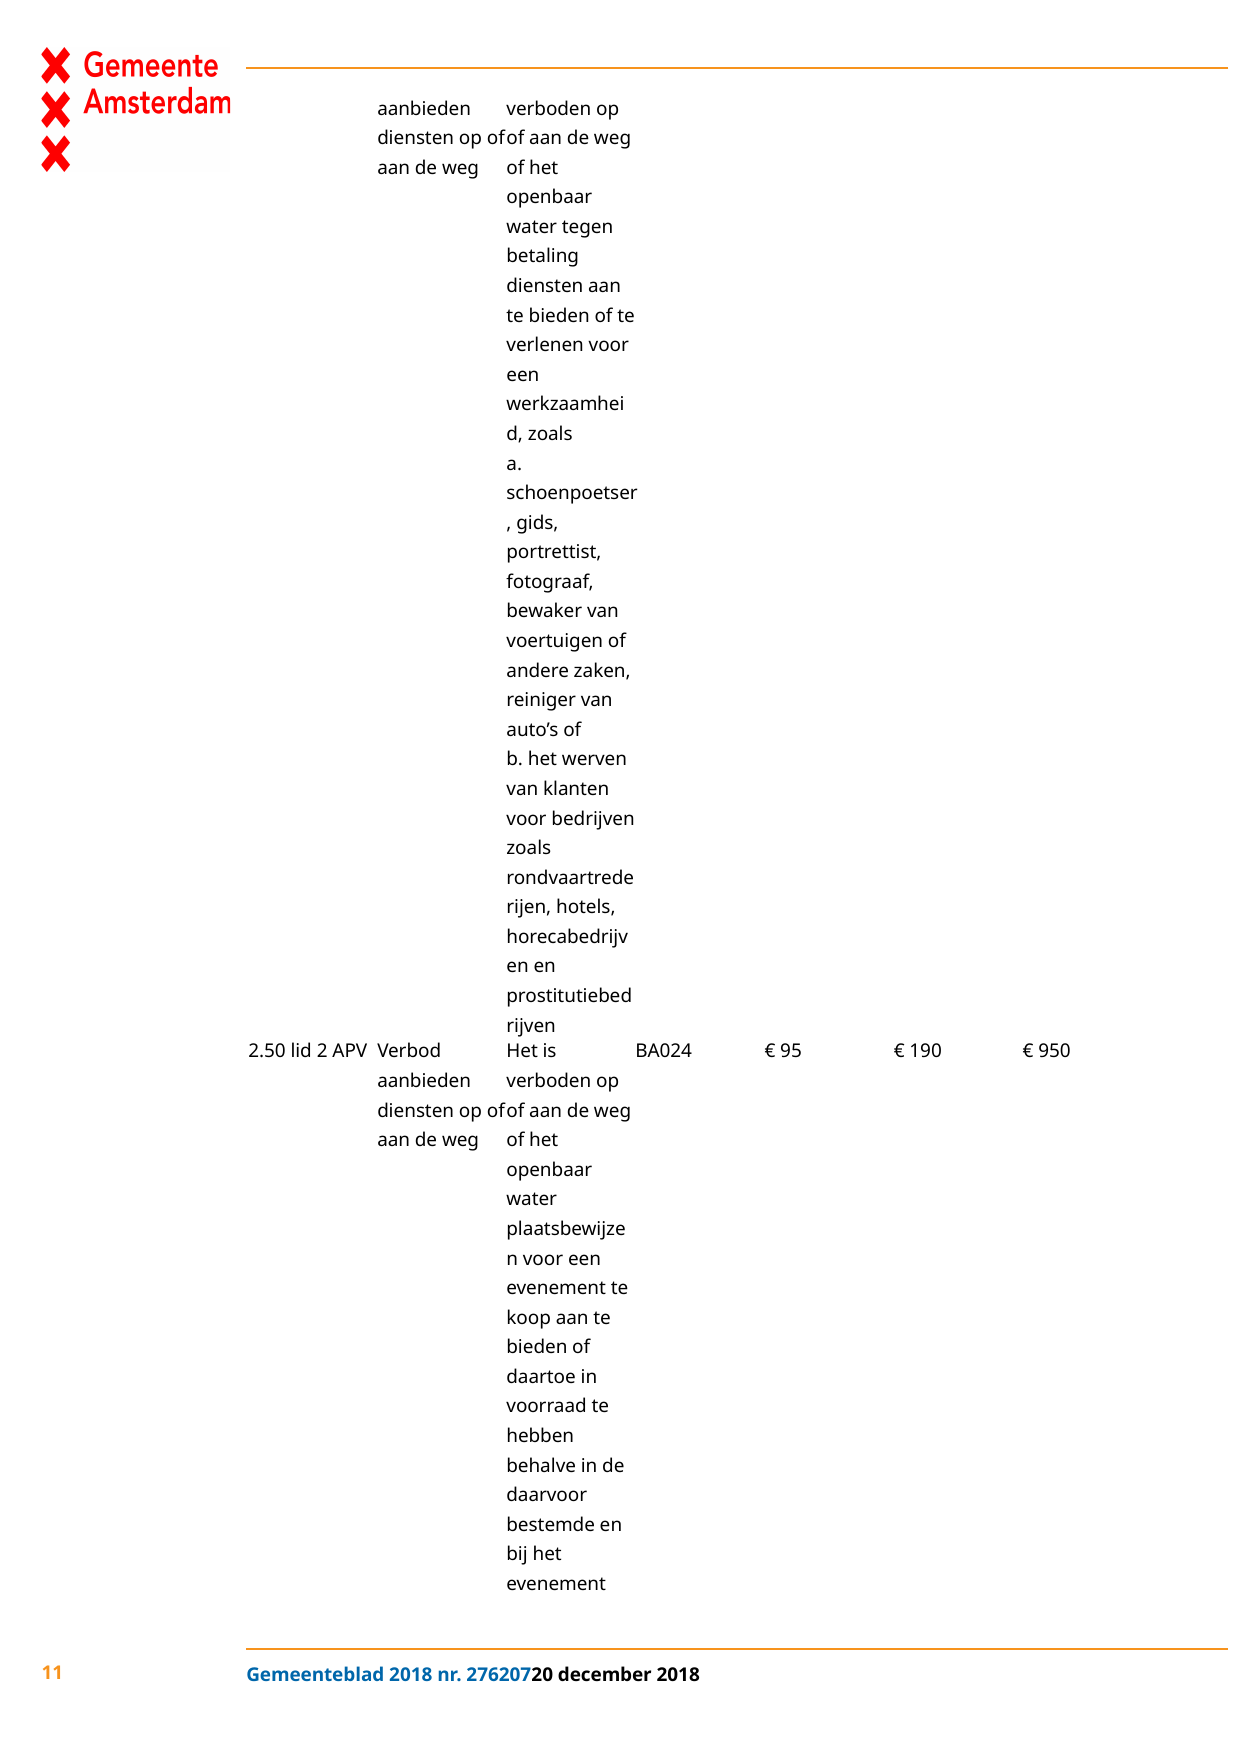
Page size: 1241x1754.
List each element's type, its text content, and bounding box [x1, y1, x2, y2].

table_cell [635, 95, 764, 1038]
table_cell [764, 95, 893, 1038]
table_cell 2.50 lid 2 APV [248, 1038, 377, 1596]
table_cell Het is verboden op of aan de weg of het openbaar water plaatsbewijzen voor een evenement te koop aan te bieden of daartoe in voorraad te hebben behalve in de daarvoor bestemde en bij het evenement [506, 1038, 635, 1596]
table_cell BA024 [635, 1038, 764, 1596]
table_cell € 190 [894, 1038, 1022, 1596]
table_cell [894, 95, 1022, 1038]
table_cell € 950 [1023, 1038, 1152, 1596]
table_cell [248, 95, 377, 1038]
table_cell verboden op of aan de weg of het openbaar water tegen betaling diensten aan te bieden of te verlenen voor een werkzaamheid, zoals a. schoenpoetser, gids, portrettist, fotograaf, bewaker van voertuigen of andere zaken, reiniger van auto’s of b. het werven van klanten voor bedrijven zoals rondvaartrederijen, hotels, horecabedrijven en prostitutiebedrijven [506, 95, 635, 1038]
table_cell Verbod aanbieden diensten op of aan de weg [377, 1038, 506, 1596]
picture [41, 47, 231, 172]
table_cell € 95 [764, 1038, 893, 1596]
table_cell aanbieden diensten op of aan de weg [377, 95, 506, 1038]
table_cell [1023, 95, 1152, 1038]
